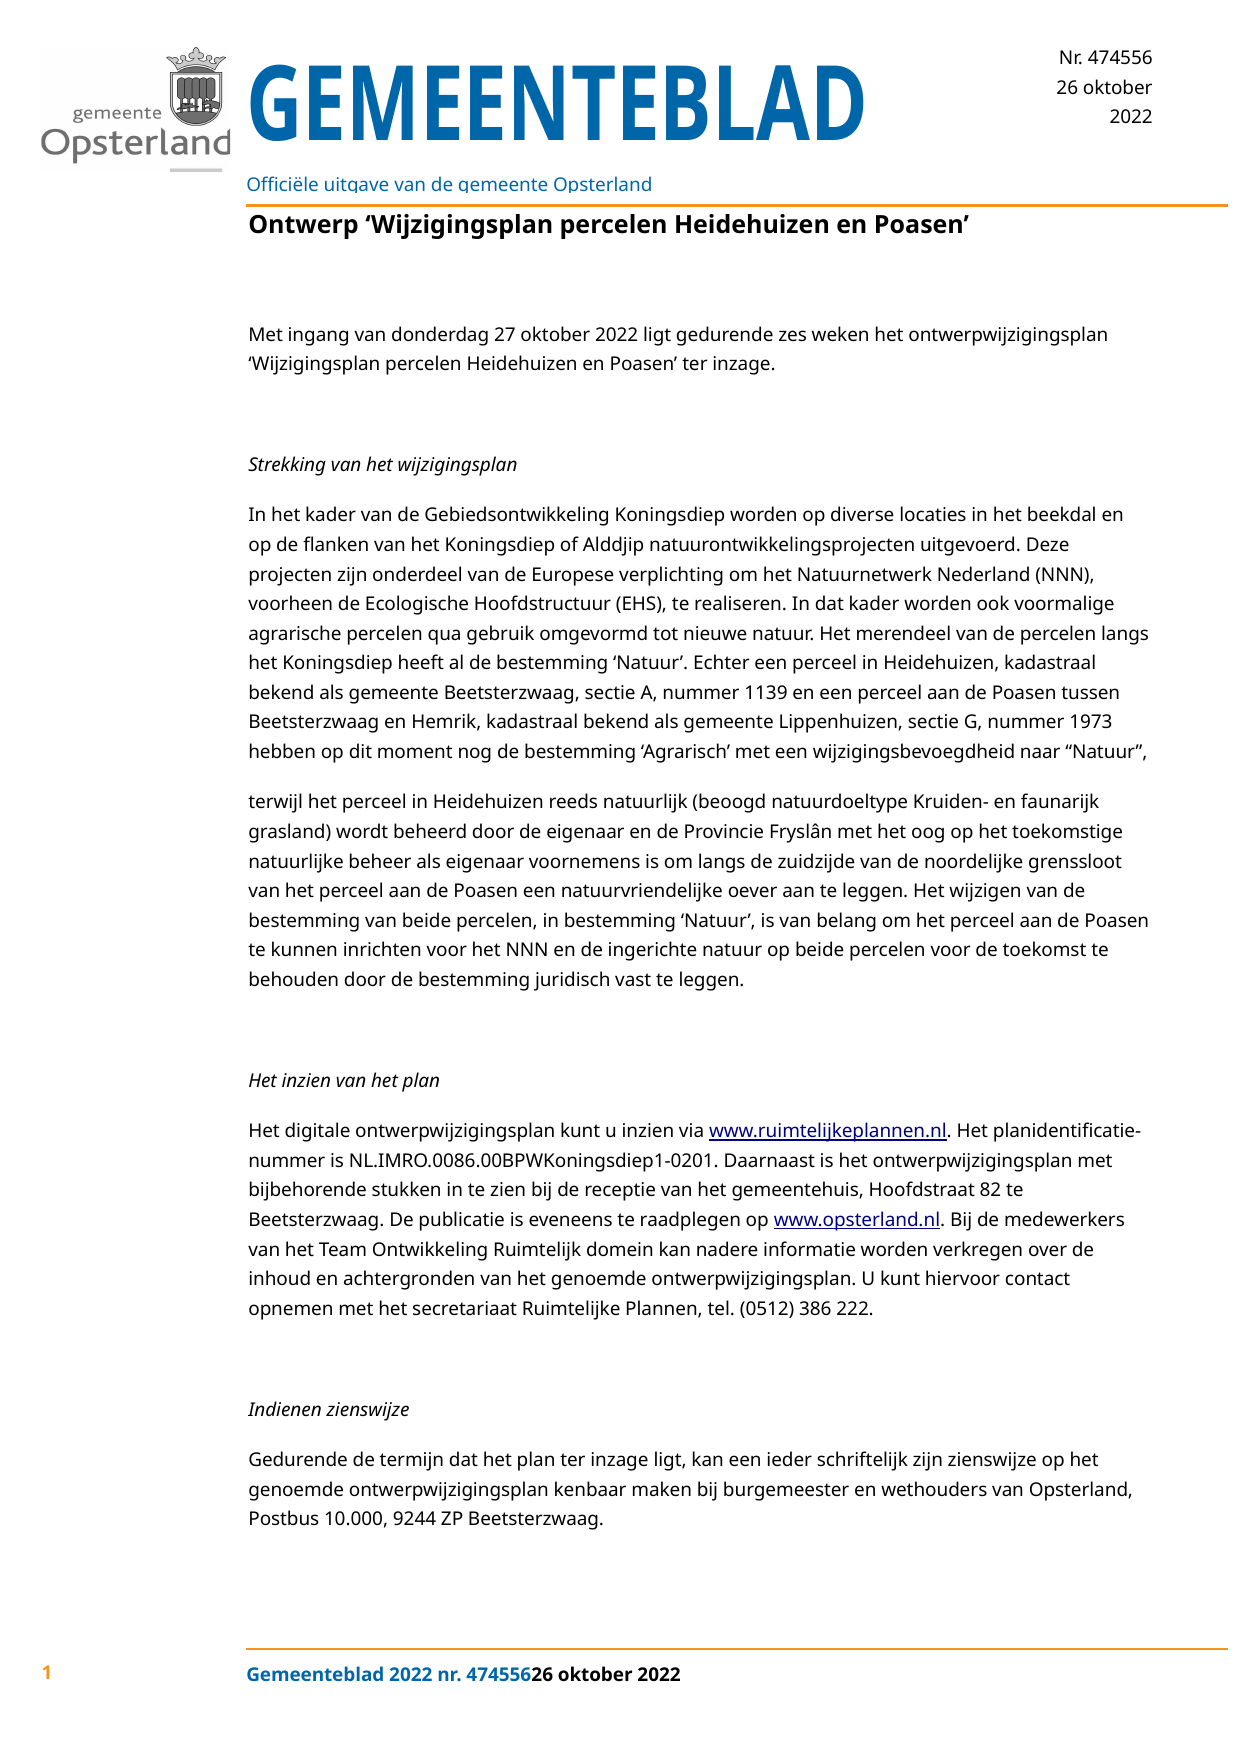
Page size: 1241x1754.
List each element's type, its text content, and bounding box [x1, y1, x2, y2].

text terwijl het perceel in Heidehuizen reeds natuurlijk (beoogd natuurdoeltype Kruiden- en faunarijk grasland) wordt beheerd door de eigenaar en de Provincie Fryslân met het oog op het toekomstige natuurlijke beheer als eigenaar voornemens is om langs de zuidzijde van de noordelijke grenssloot van het perceel aan de Poasen een natuurvriendelijke oever aan te leggen. Het wijzigen van de bestemming van beide percelen, in bestemming ‘Natuur’, is van belang om het perceel aan de Poasen te kunnen inrichten voor het NNN en de ingerichte natuur op beide percelen voor de toekomst te behouden door de bestemming juridisch vast te leggen. [248, 789, 1152, 992]
text In het kader van de Gebiedsontwikkeling Koningsdiep worden op diverse locaties in het beekdal en op de flanken van het Koningsdiep of Alddjip natuurontwikkelingsprojecten uitgevoerd. Deze projecten zijn onderdeel van de Europese verplichting om het Natuurnetwerk Nederland (NNN), voorheen de Ecologische Hoofdstructuur (EHS), te realiseren. In dat kader worden ook voormalige agrarische percelen qua gebruik omgevormd tot nieuwe natuur. Het merendeel van de percelen langs het Koningsdiep heeft al de bestemming ‘Natuur’. Echter een perceel in Heidehuizen, kadastraal bekend als gemeente Beetsterzwaag, sectie A, nummer 1139 en een perceel aan de Poasen tussen Beetsterzwaag en Hemrik, kadastraal bekend als gemeente Lippenhuizen, sectie G, nummer 1973 hebben op dit moment nog de bestemming ‘Agrarisch’ met een wijzigingsbevoegdheid naar “Natuur”, [248, 502, 1152, 764]
text Met ingang van donderdag 27 oktober 2022 ligt gedurende zes weken het ontwerpwijzigingsplan ‘Wijzigingsplan percelen Heidehuizen en Poasen’ ter inzage. [248, 321, 1152, 376]
text Ontwerp ‘Wijzigingsplan percelen Heidehuizen en Poasen’ [248, 207, 1152, 241]
text Indienen zienswijze [248, 1396, 1152, 1421]
text Het digitale ontwerpwijzigingsplan kunt u inzien via www.ruimtelijkeplannen.nl. Het planidentificatie-nummer is NL.IMRO.0086.00BPWKoningsdiep1-0201. Daarnaast is het ontwerpwijzigingsplan met bijbehorende stukken in te zien bij de receptie van het gemeentehuis, Hoofdstraat 82 te Beetsterzwaag. De publicatie is eveneens te raadplegen op www.opsterland.nl. Bij de medewerkers van het Team Ontwikkeling Ruimtelijk domein kan nadere informatie worden verkregen over de inhoud en achtergronden van het genoemde ontwerpwijzigingsplan. U kunt hiervoor contact opnemen met het secretariaat Ruimtelijke Plannen, tel. (0512) 386 222. [248, 1117, 1152, 1321]
picture [41, 47, 231, 172]
text Het inzien van het plan [248, 1067, 1152, 1093]
text Gedurende de termijn dat het plan ter inzage ligt, kan een ieder schriftelijk zijn zienswijze op het genoemde ontwerpwijzigingsplan kenbaar maken bij burgemeester en wethouders van Opsterland, Postbus 10.000, 9244 ZP Beetsterzwaag. [248, 1446, 1152, 1531]
text Strekking van het wijzigingsplan [248, 451, 1152, 477]
